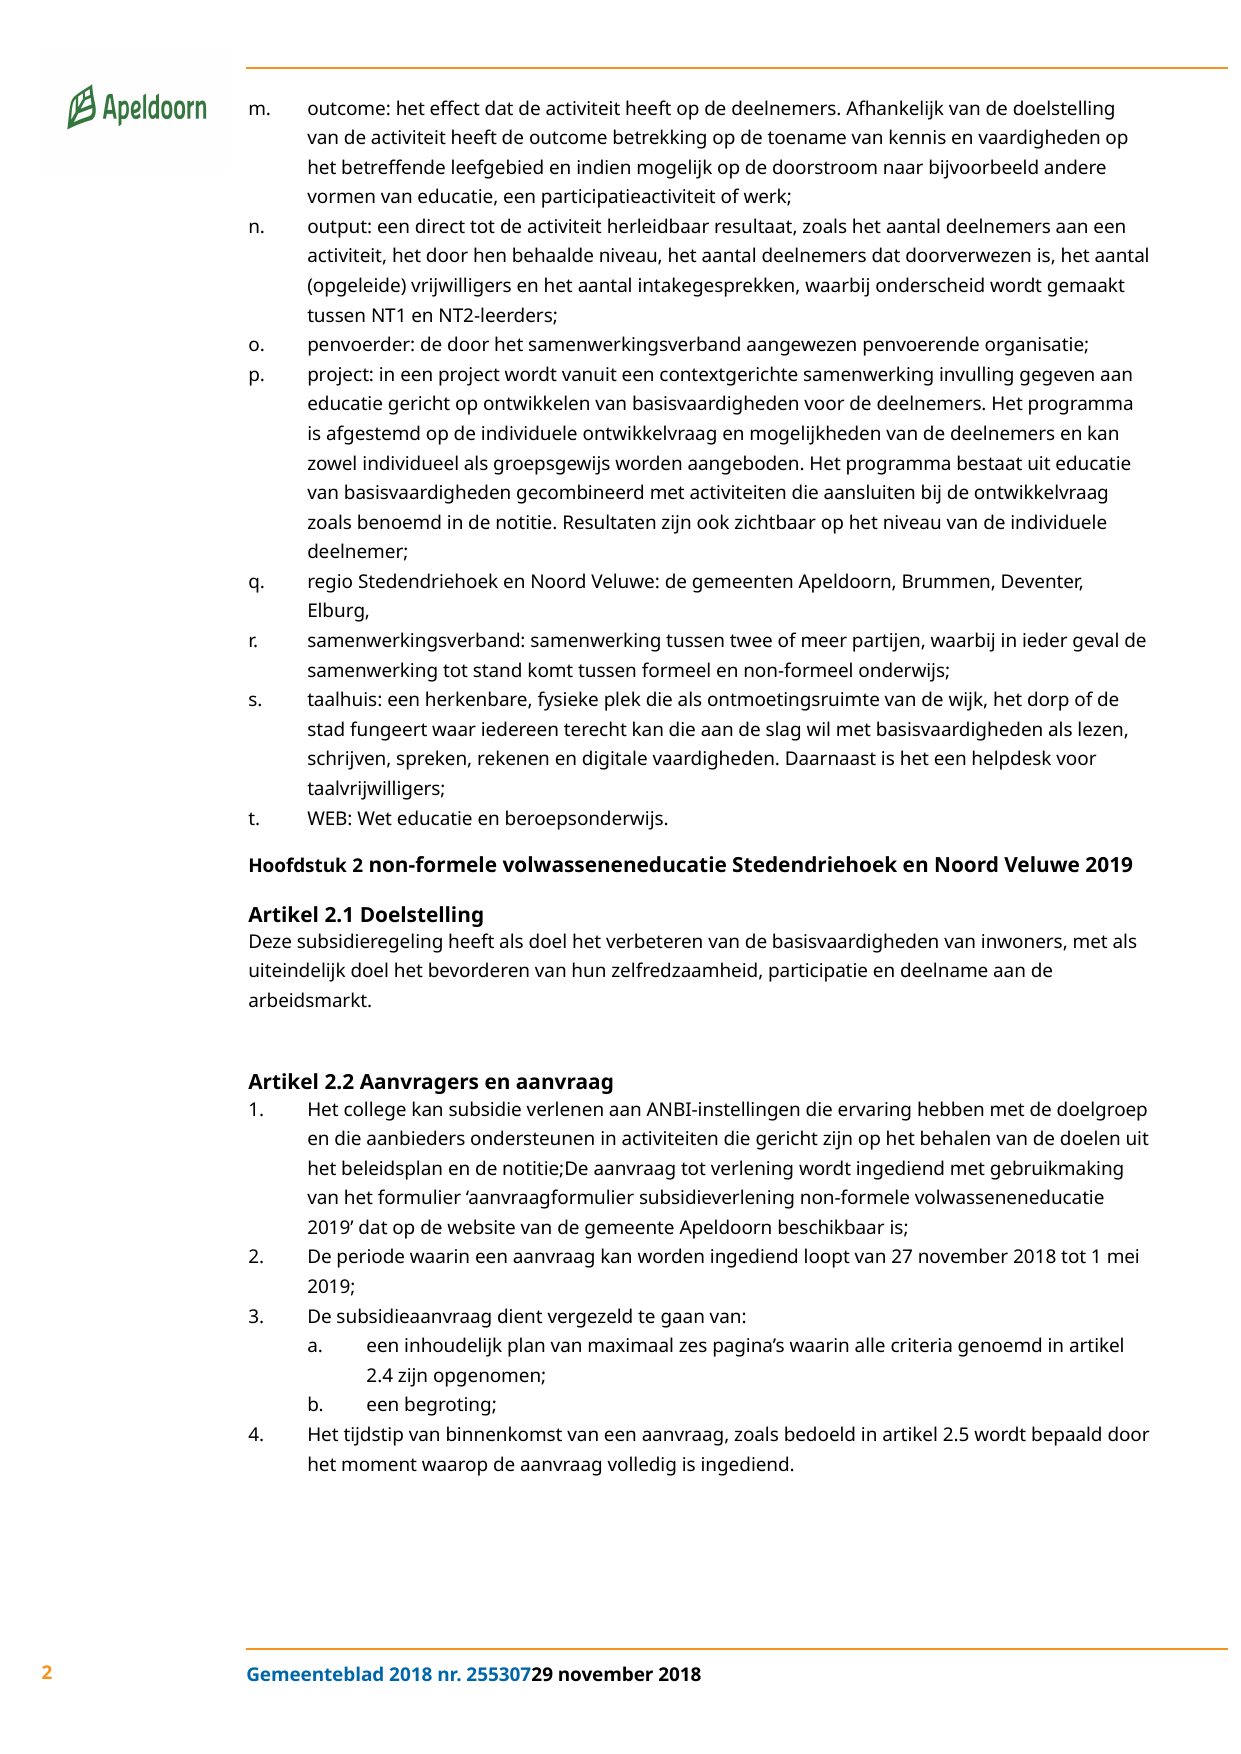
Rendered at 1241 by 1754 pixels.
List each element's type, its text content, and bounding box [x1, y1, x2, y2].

list taalhuis: een herkenbare, fysieke plek die als ontmoetingsruimte van de wijk, het dorp of de stad fungeert waar iedereen terecht kan die aan de slag wil met basisvaardigheden als lezen, schrijven, spreken, rekenen en digitale vaardigheden. Daarnaast is het een helpdesk voor taalvrijwilligers; [248, 686, 1152, 801]
list Het college kan subsidie verlenen aan ANBI-instellingen die ervaring hebben met de doelgroep en die aanbieders ondersteunen in activiteiten die gericht zijn op het behalen van de doelen uit het beleidsplan en de notitie;De aanvraag tot verlening wordt ingediend met gebruikmaking van het formulier ‘aanvraagformulier subsidieverlening non-formele volwasseneneducatie 2019’ dat op de website van de gemeente Apeldoorn beschikbaar is; [248, 1096, 1152, 1240]
text Deze subsidieregeling heeft als doel het verbeteren van de basisvaardigheden van inwoners, met als uiteindelijk doel het bevorderen van hun zelfredzaamheid, participatie en deelname aan de arbeidsmarkt. [248, 928, 1152, 1013]
list penvoerder: de door het samenwerkingsverband aangewezen penvoerende organisatie; [248, 331, 1152, 357]
list een inhoudelijk plan van maximaal zes pagina’s waarin alle criteria genoemd in artikel 2.4 zijn opgenomen; [307, 1332, 1152, 1388]
text Hoofdstuk 2 non-formele volwasseneneducatie Stedendriehoek en Noord Veluwe 2019 [248, 850, 1152, 879]
list output: een direct tot de activiteit herleidbaar resultaat, zoals het aantal deelnemers aan een activiteit, het door hen behaalde niveau, het aantal deelnemers dat doorverwezen is, het aantal (opgeleide) vrijwilligers en het aantal intakegesprekken, waarbij onderscheid wordt gemaakt tussen NT1 en NT2-leerders; [248, 213, 1152, 328]
list samenwerkingsverband: samenwerking tussen twee of meer partijen, waarbij in ieder geval de samenwerking tot stand komt tussen formeel en non-formeel onderwijs; [248, 627, 1152, 683]
list outcome: het effect dat de activiteit heeft op de deelnemers. Afhankelijk van de doelstelling van de activiteit heeft de outcome betrekking op de toename van kennis en vaardigheden op het betreffende leefgebied en indien mogelijk op de doorstroom naar bijvoorbeeld andere vormen van educatie, een participatieactiviteit of werk; [248, 95, 1152, 209]
text Artikel 2.2 Aanvragers en aanvraag [248, 1067, 1152, 1096]
list regio Stedendriehoek en Noord Veluwe: de gemeenten Apeldoorn, Brummen, Deventer, Elburg, [248, 568, 1152, 623]
list De periode waarin een aanvraag kan worden ingediend loopt van 27 november 2018 tot 1 mei 2019; [248, 1244, 1152, 1299]
list project: in een project wordt vanuit een contextgerichte samenwerking invulling gegeven aan educatie gericht op ontwikkelen van basisvaardigheden voor de deelnemers. Het programma is afgestemd op de individuele ontwikkelvraag en mogelijkheden van de deelnemers en kan zowel individueel als groepsgewijs worden aangeboden. Het programma bestaat uit educatie van basisvaardigheden gecombineerd met activiteiten die aansluiten bij de ontwikkelvraag zoals benoemd in de notitie. Resultaten zijn ook zichtbaar op het niveau van de individuele deelnemer; [248, 361, 1152, 564]
list WEB: Wet educatie en beroepsonderwijs. [248, 805, 1152, 831]
text Artikel 2.1 Doelstelling [248, 900, 1152, 928]
picture [41, 47, 231, 172]
list Het tijdstip van binnenkomst van een aanvraag, zoals bedoeld in artikel 2.5 wordt bepaald door het moment waarop de aanvraag volledig is ingediend. [248, 1421, 1152, 1476]
list De subsidieaanvraag dient vergezeld te gaan van: [248, 1303, 1152, 1328]
list een begroting; [307, 1392, 1152, 1417]
